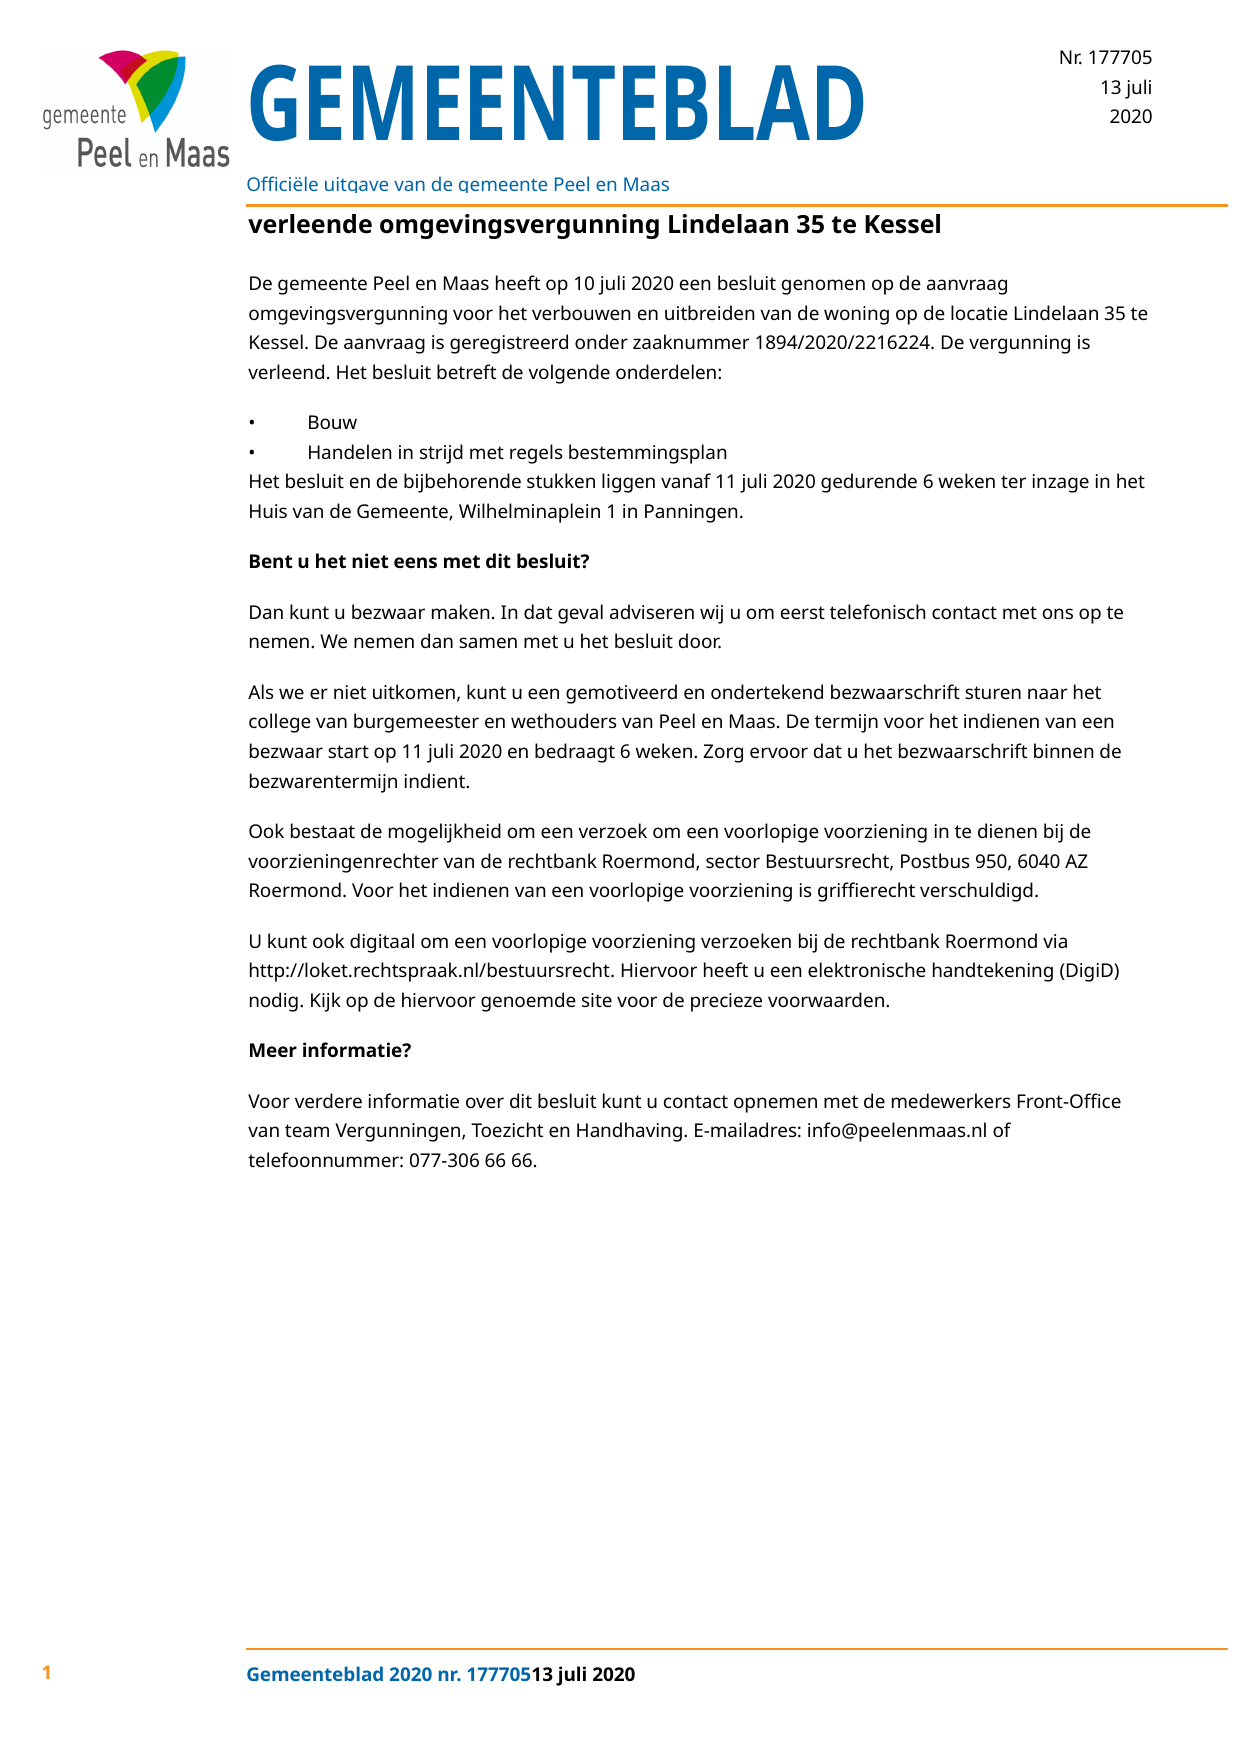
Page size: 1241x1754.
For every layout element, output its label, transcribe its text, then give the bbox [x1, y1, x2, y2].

text De gemeente Peel en Maas heeft op 10 juli 2020 een besluit genomen op de aanvraag omgevingsvergunning voor het verbouwen en uitbreiden van de woning op de locatie Lindelaan 35 te Kessel. De aanvraag is geregistreerd onder zaaknummer 1894/2020/2216224. De vergunning is verleend. Het besluit betreft de volgende onderdelen: [248, 270, 1152, 385]
list Handelen in strijd met regels bestemmingsplan [248, 439, 1152, 465]
text U kunt ook digitaal om een voorlopige voorziening verzoeken bij de rechtbank Roermond via http://loket.rechtspraak.nl/bestuursrecht. Hiervoor heeft u een elektronische handtekening (DigiD) nodig. Kijk op de hiervoor genoemde site voor de precieze voorwaarden. [248, 928, 1152, 1013]
text Meer informatie? [248, 1037, 1152, 1063]
text Bent u het niet eens met dit besluit? [248, 549, 1152, 574]
text Dan kunt u bezwaar maken. In dat geval adviseren wij u om eerst telefonisch contact met ons op te nemen. We nemen dan samen met u het besluit door. [248, 599, 1152, 654]
text verleende omgevingsvergunning Lindelaan 35 te Kessel [248, 207, 1152, 241]
text Voor verdere informatie over dit besluit kunt u contact opnemen met de medewerkers Front-Office van team Vergunningen, Toezicht en Handhaving. E-mailadres: info@peelenmaas.nl of telefoonnummer: 077-306 66 66. [248, 1088, 1152, 1173]
text Ook bestaat de mogelijkheid om een verzoek om een voorlopige voorziening in te dienen bij de voorzieningenrechter van de rechtbank Roermond, sector Bestuursrecht, Postbus 950, 6040 AZ Roermond. Voor het indienen van een voorlopige voorziening is griffierecht verschuldigd. [248, 818, 1152, 903]
list Bouw [248, 409, 1152, 435]
text Het besluit en de bijbehorende stukken liggen vanaf 11 juli 2020 gedurende 6 weken ter inzage in het Huis van de Gemeente, Wilhelminaplein 1 in Panningen. [248, 469, 1152, 524]
text Als we er niet uitkomen, kunt u een gemotiveerd en ondertekend bezwaarschrift sturen naar het college van burgemeester en wethouders van Peel en Maas. De termijn voor het indienen van een bezwaar start op 11 juli 2020 en bedraagt 6 weken. Zorg ervoor dat u het bezwaarschrift binnen de bezwarentermijn indient. [248, 679, 1152, 793]
picture [41, 47, 231, 172]
